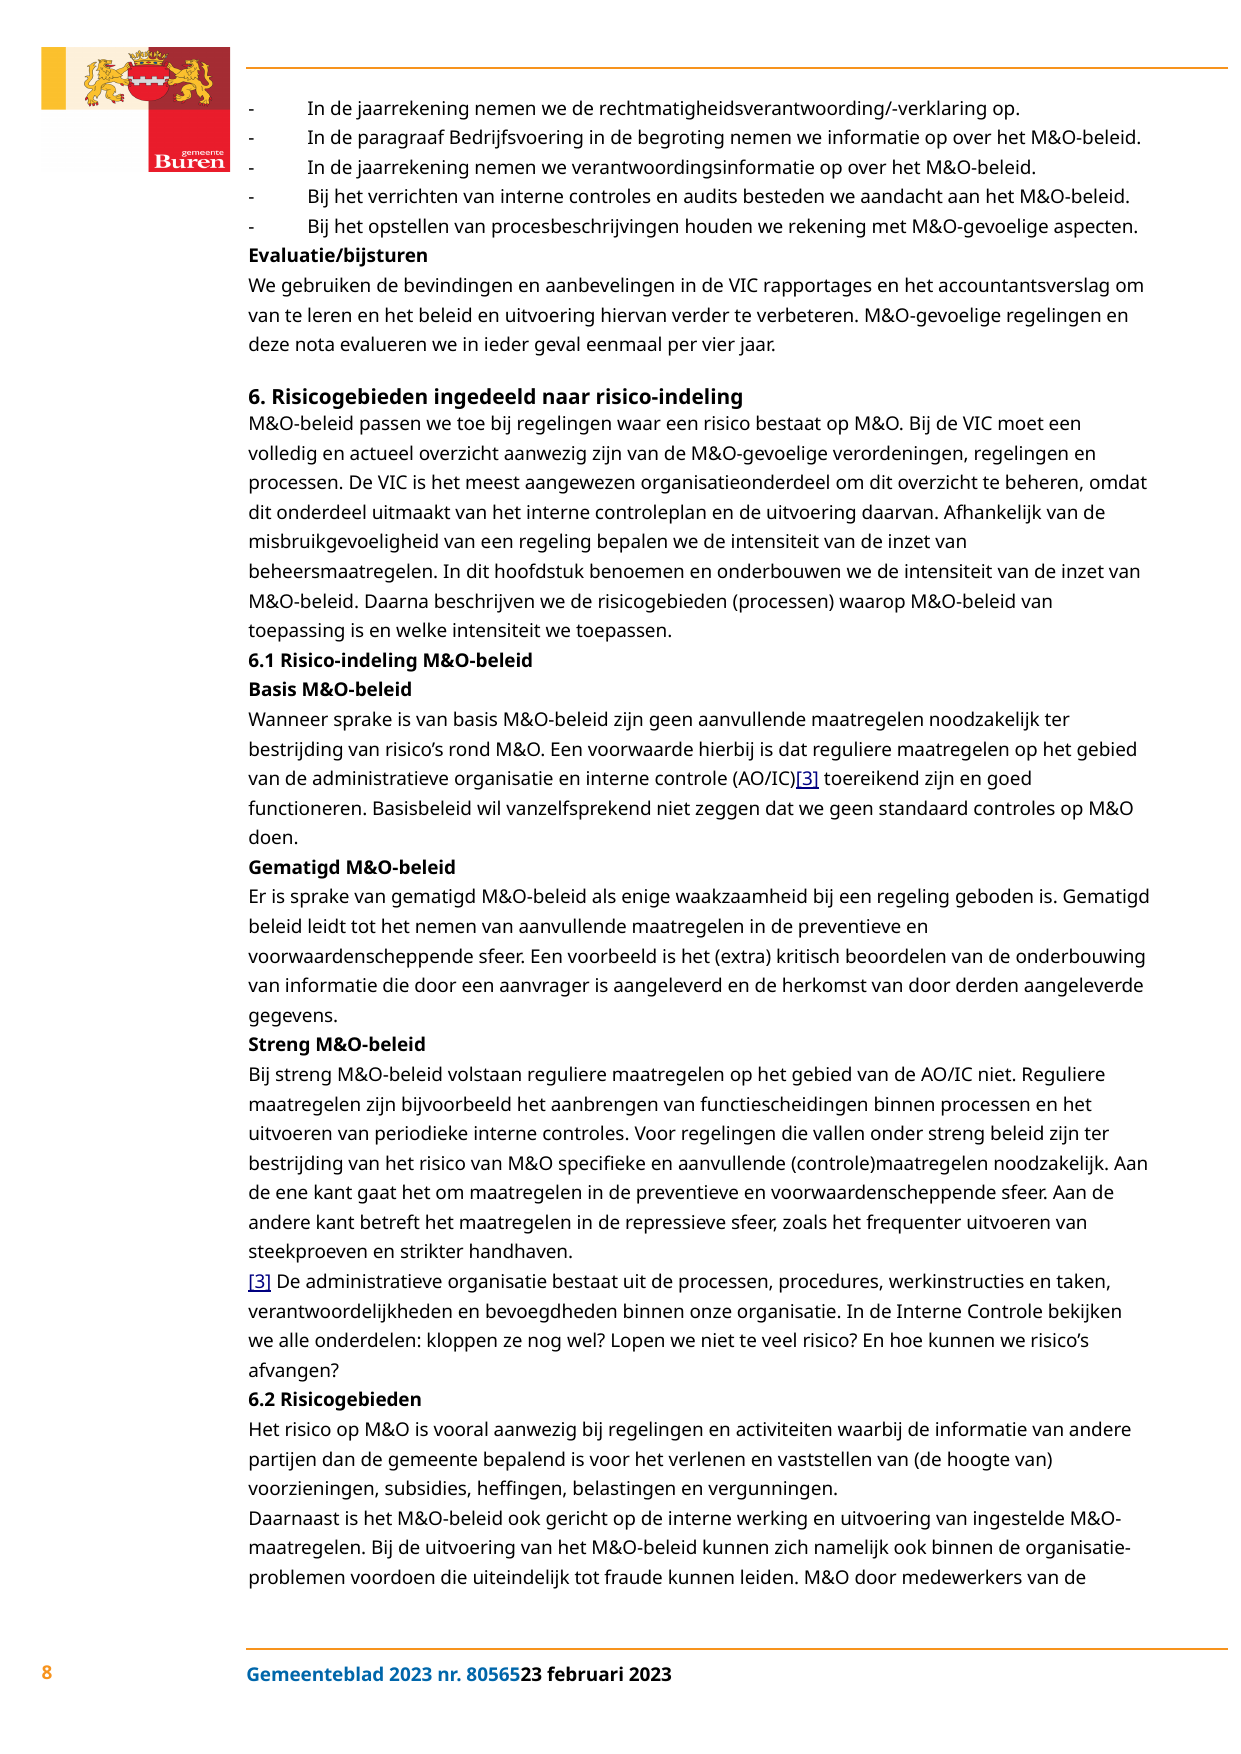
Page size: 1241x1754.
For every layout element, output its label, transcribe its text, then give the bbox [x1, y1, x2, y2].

list In de paragraaf Bedrijfsvoering in de begroting nemen we informatie op over het M&O-beleid. [248, 124, 1152, 150]
text 6.1 Risico-indeling M&O-beleid [248, 647, 1152, 673]
text Wanneer sprake is van basis M&O-beleid zijn geen aanvullende maatregelen noodzakelijk ter bestrijding van risico’s rond M&O. Een voorwaarde hierbij is dat reguliere maatregelen op het gebied van de administratieve organisatie en interne controle (AO/IC)[3] toereikend zijn en goed functioneren. Basisbeleid wil vanzelfsprekend niet zeggen dat we geen standaard controles op M&O doen. [248, 706, 1152, 850]
text Bij streng M&O-beleid volstaan reguliere maatregelen op het gebied van de AO/IC niet. Reguliere maatregelen zijn bijvoorbeeld het aanbrengen van functiescheidingen binnen processen en het uitvoeren van periodieke interne controles. Voor regelingen die vallen onder streng beleid zijn ter bestrijding van het risico van M&O specifieke en aanvullende (controle)maatregelen noodzakelijk. Aan de ene kant gaat het om maatregelen in de preventieve en voorwaardenscheppende sfeer. Aan de andere kant betreft het maatregelen in de repressieve sfeer, zoals het frequenter uitvoeren van steekproeven en strikter handhaven. [248, 1061, 1152, 1264]
text Gematigd M&O-beleid [248, 854, 1152, 880]
text Er is sprake van gematigd M&O-beleid als enige waakzaamheid bij een regeling geboden is. Gematigd beleid leidt tot het nemen van aanvullende maatregelen in de preventieve en voorwaardenscheppende sfeer. Een voorbeeld is het (extra) kritisch beoordelen van de onderbouwing van informatie die door een aanvrager is aangeleverd en de herkomst van door derden aangeleverde gegevens. [248, 884, 1152, 1028]
text We gebruiken de bevindingen en aanbevelingen in de VIC rapportages en het accountantsverslag om van te leren en het beleid en uitvoering hiervan verder te verbeteren. M&O-gevoelige regelingen en deze nota evalueren we in ieder geval eenmaal per vier jaar. [248, 272, 1152, 357]
text M&O-beleid passen we toe bij regelingen waar een risico bestaat op M&O. Bij de VIC moet een volledig en actueel overzicht aanwezig zijn van de M&O-gevoelige verordeningen, regelingen en processen. De VIC is het meest aangewezen organisatieonderdeel om dit overzicht te beheren, omdat dit onderdeel uitmaakt van het interne controleplan en de uitvoering daarvan. Afhankelijk van de misbruikgevoeligheid van een regeling bepalen we de intensiteit van de inzet van beheersmaatregelen. In dit hoofdstuk benoemen en onderbouwen we de intensiteit van de inzet van M&O-beleid. Daarna beschrijven we de risicogebieden (processen) waarop M&O-beleid van toepassing is en welke intensiteit we toepassen. [248, 410, 1152, 643]
text Basis M&O-beleid [248, 677, 1152, 702]
text 6.2 Risicogebieden [248, 1387, 1152, 1412]
list Bij het opstellen van procesbeschrijvingen houden we rekening met M&O-gevoelige aspecten. [248, 213, 1152, 239]
list In de jaarrekening nemen we verantwoordingsinformatie op over het M&O-beleid. [248, 154, 1152, 180]
picture [41, 47, 231, 172]
list In de jaarrekening nemen we de rechtmatigheidsverantwoording/-verklaring op. [248, 95, 1152, 121]
text Het risico op M&O is vooral aanwezig bij regelingen en activiteiten waarbij de informatie van andere partijen dan de gemeente bepalend is voor het verlenen en vaststellen van (de hoogte van) voorzieningen, subsidies, heffingen, belastingen en vergunningen. [248, 1416, 1152, 1501]
text Streng M&O-beleid [248, 1032, 1152, 1057]
text [3] De administratieve organisatie bestaat uit de processen, procedures, werkinstructies en taken, verantwoordelijkheden en bevoegdheden binnen onze organisatie. In de Interne Controle bekijken we alle onderdelen: kloppen ze nog wel? Lopen we niet te veel risico? En hoe kunnen we risico’s afvangen? [248, 1268, 1152, 1383]
text 6. Risicogebieden ingedeeld naar risico-indeling [248, 382, 1152, 410]
text Evaluatie/bijsturen [248, 243, 1152, 268]
text Daarnaast is het M&O-beleid ook gericht op de interne werking en uitvoering van ingestelde M&O-maatregelen. Bij de uitvoering van het M&O-beleid kunnen zich namelijk ook binnen de organisatie- problemen voordoen die uiteindelijk tot fraude kunnen leiden. M&O door medewerkers van de [248, 1505, 1152, 1590]
list Bij het verrichten van interne controles en audits besteden we aandacht aan het M&O-beleid. [248, 183, 1152, 209]
